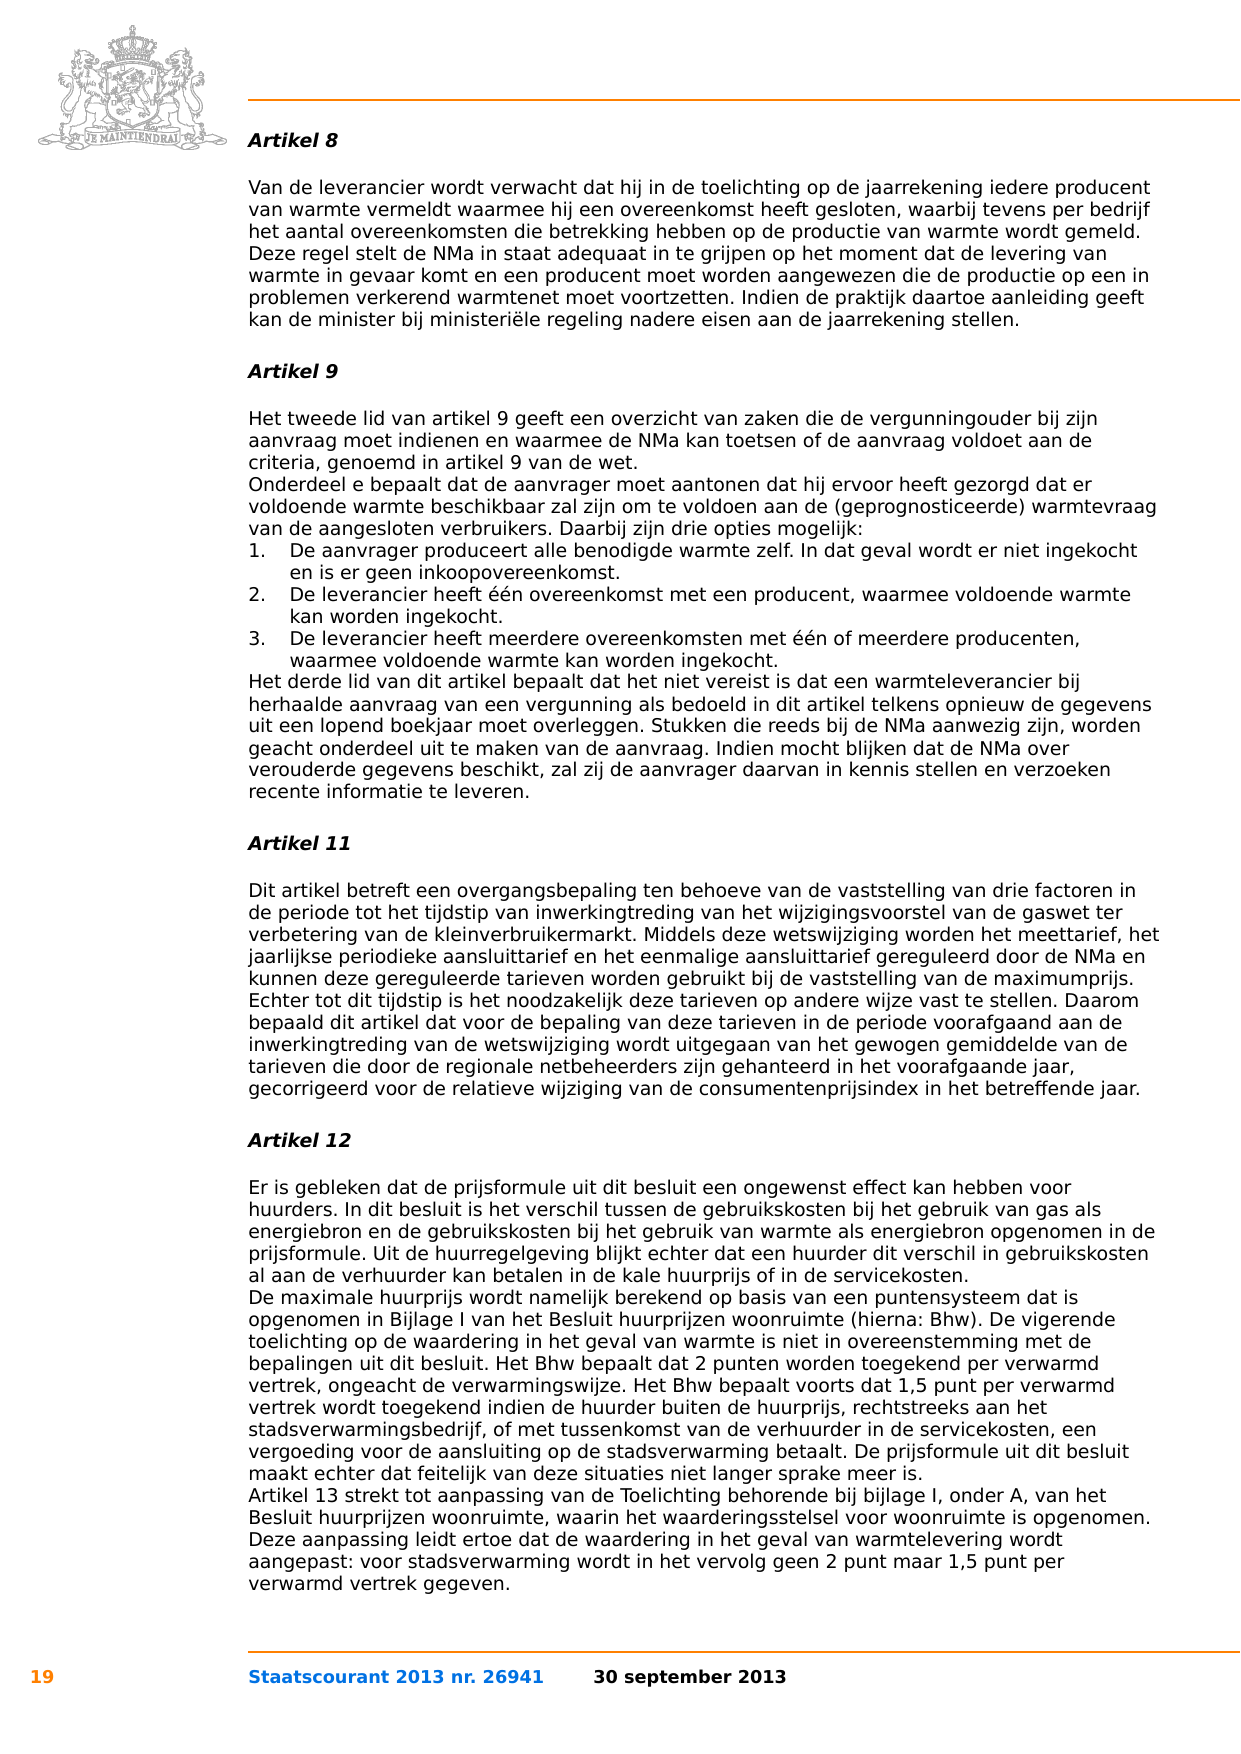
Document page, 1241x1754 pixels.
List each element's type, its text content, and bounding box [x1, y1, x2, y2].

text Het derde lid van dit artikel bepaalt dat het niet vereist is dat een warmteleverancier bij herhaalde aanvraag van een vergunning als bedoeld in dit artikel telkens opnieuw de gegevens uit een lopend boekjaar moet overleggen. Stukken die reeds bij de NMa aanwezig zijn, worden geacht onderdeel uit te maken van de aanvraag. Indien mocht blijken dat de NMa over verouderde gegevens beschikt, zal zij de aanvrager daarvan in kennis stellen en verzoeken recente informatie te leveren. [248, 671, 1163, 803]
text Dit artikel betreft een overgangsbepaling ten behoeve van de vaststelling van drie factoren in de periode tot het tijdstip van inwerkingtreding van het wijzigingsvoorstel van de gaswet ter verbetering van de kleinverbruikermarkt. Middels deze wetswijziging worden het meettarief, het jaarlijkse periodieke aansluittarief en het eenmalige aansluittarief gereguleerd door de NMa en kunnen deze gereguleerde tarieven worden gebruikt bij de vaststelling van de maximumprijs. Echter tot dit tijdstip is het noodzakelijk deze tarieven op andere wijze vast te stellen. Daarom bepaald dit artikel dat voor de bepaling van deze tarieven in de periode voorafgaand aan de inwerkingtreding van de wetswijziging wordt uitgegaan van het gewogen gemiddelde van de tarieven die door de regionale netbeheerders zijn gehanteerd in het voorafgaande jaar, gecorrigeerd voor de relatieve wijziging van de consumentenprijsindex in het betreffende jaar. [248, 880, 1163, 1100]
subtitle Artikel 9 [248, 361, 1163, 383]
text 2. De leverancier heeft één overeenkomst met een producent, waarmee voldoende warmte kan worden ingekocht. [248, 583, 1163, 627]
text Onderdeel e bepaalt dat de aanvrager moet aantonen dat hij ervoor heeft gezorgd dat er voldoende warmte beschikbaar zal zijn om te voldoen aan de (geprognosticeerde) warmtevraag van de aangesloten verbruikers. Daarbij zijn drie opties mogelijk: [248, 474, 1163, 539]
text Er is gebleken dat de prijsformule uit dit besluit een ongewenst effect kan hebben voor huurders. In dit besluit is het verschil tussen de gebruikskosten bij het gebruik van gas als energiebron en de gebruikskosten bij het gebruik van warmte als energiebron opgenomen in de prijsformule. Uit de huurregelgeving blijkt echter dat een huurder dit verschil in gebruikskosten al aan de verhuurder kan betalen in de kale huurprijs of in de servicekosten. [248, 1177, 1163, 1287]
subtitle Artikel 12 [248, 1130, 1163, 1152]
text Van de leverancier wordt verwacht dat hij in de toelichting op de jaarrekening iedere producent van warmte vermeldt waarmee hij een overeenkomst heeft gesloten, waarbij tevens per bedrijf het aantal overeenkomsten die betrekking hebben op de productie van warmte wordt gemeld. Deze regel stelt de NMa in staat adequaat in te grijpen op het moment dat de levering van warmte in gevaar komt en een producent moet worden aangewezen die de productie op een in problemen verkerend warmtenet moet voortzetten. Indien de praktijk daartoe aanleiding geeft kan de minister bij ministeriële regeling nadere eisen aan de jaarrekening stellen. [248, 177, 1163, 331]
text De maximale huurprijs wordt namelijk berekend op basis van een puntensysteem dat is opgenomen in Bijlage I van het Besluit huurprijzen woonruimte (hierna: Bhw). De vigerende toelichting op de waardering in het geval van warmte is niet in overeenstemming met de bepalingen uit dit besluit. Het Bhw bepaalt dat 2 punten worden toegekend per verwarmd vertrek, ongeacht de verwarmingswijze. Het Bhw bepaalt voorts dat 1,5 punt per verwarmd vertrek wordt toegekend indien de huurder buiten de huurprijs, rechtstreeks aan het stadsverwarmingsbedrijf, of met tussenkomst van de verhuurder in de servicekosten, een vergoeding voor de aansluiting op de stadsverwarming betaalt. De prijsformule uit dit besluit maakt echter dat feitelijk van deze situaties niet langer sprake meer is. [248, 1287, 1163, 1485]
text Het tweede lid van artikel 9 geeft een overzicht van zaken die de vergunningouder bij zijn aanvraag moet indienen en waarmee de NMa kan toetsen of de aanvraag voldoet aan de criteria, genoemd in artikel 9 van de wet. [248, 408, 1163, 474]
text Artikel 13 strekt tot aanpassing van de Toelichting behorende bij bijlage I, onder A, van het Besluit huurprijzen woonruimte, waarin het waarderingsstelsel voor woonruimte is opgenomen. Deze aanpassing leidt ertoe dat de waardering in het geval van warmtelevering wordt aangepast: voor stadsverwarming wordt in het vervolg geen 2 punt maar 1,5 punt per verwarmd vertrek gegeven. [248, 1485, 1163, 1595]
text 1. De aanvrager produceert alle benodigde warmte zelf. In dat geval wordt er niet ingekocht en is er geen inkoopovereenkomst. [248, 539, 1163, 583]
picture [38, 25, 227, 150]
subtitle Artikel 8 [248, 130, 1163, 152]
text 3. De leverancier heeft meerdere overeenkomsten met één of meerdere producenten, waarmee voldoende warmte kan worden ingekocht. [248, 627, 1163, 671]
subtitle Artikel 11 [248, 833, 1163, 855]
